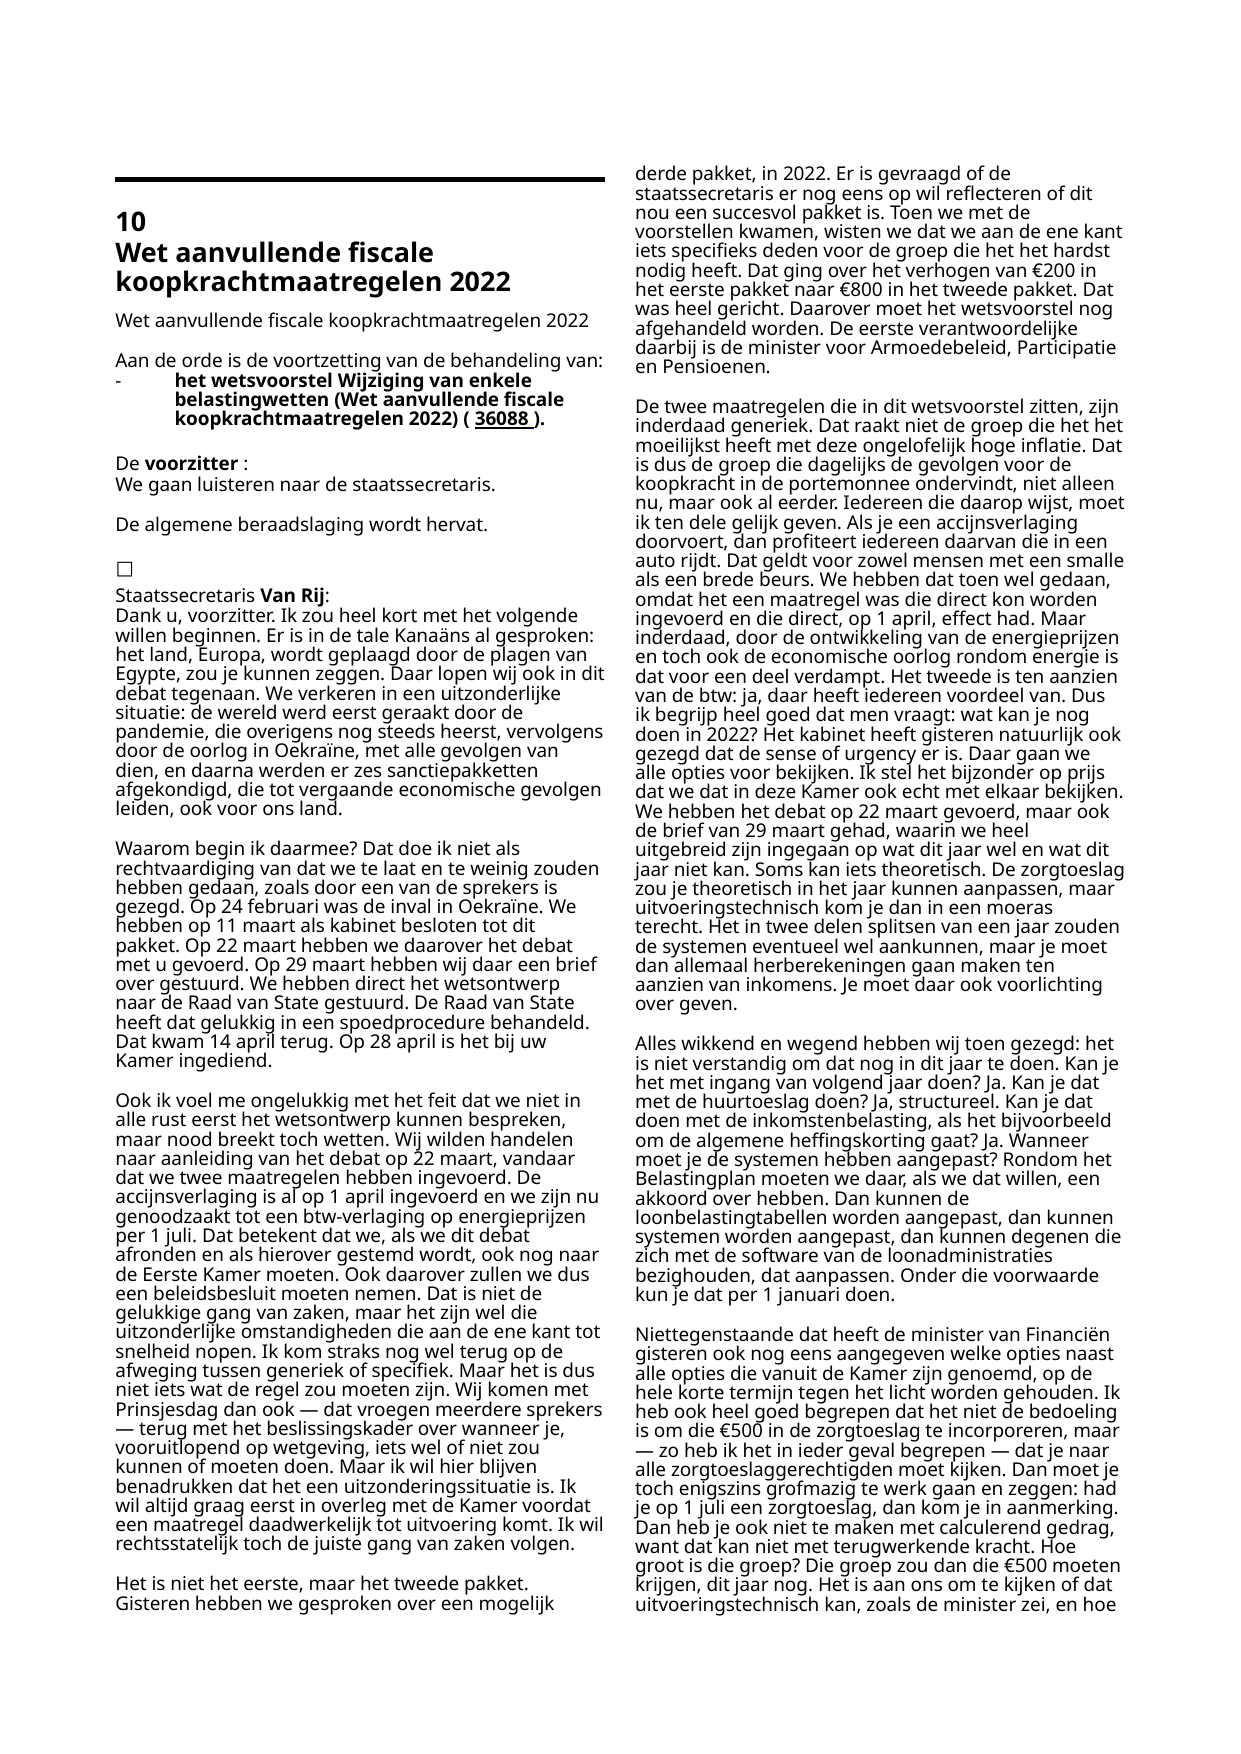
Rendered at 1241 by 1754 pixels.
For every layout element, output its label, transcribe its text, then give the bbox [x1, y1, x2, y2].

text We gaan luisteren naar de staatssecretaris. [115, 476, 605, 495]
list het wetsvoorstel Wijziging van enkele belastingwetten (Wet aanvullende fiscale koopkrachtmaatregelen 2022) ( 36088 ). [115, 372, 605, 429]
text Dank u, voorzitter. Ik zou heel kort met het volgende willen beginnen. Er is in de tale Kanaäns al gesproken: het land, Europa, wordt geplaagd door de plagen van Egypte, zou je kunnen zeggen. Daar lopen wij ook in dit debat tegenaan. We verkeren in een uitzonderlijke situatie: de wereld werd eerst geraakt door de pandemie, die overigens nog steeds heerst, vervolgens door de oorlog in Oekraïne, met alle gevolgen van dien, en daarna werden er zes sanctiepakketten afgekondigd, die tot vergaande economische gevolgen leiden, ook voor ons land. [115, 607, 605, 819]
text De voorzitter : [115, 450, 605, 476]
text ⬜ [115, 556, 605, 582]
text 10 [115, 203, 605, 239]
text Alles wikkend en wegend hebben wij toen gezegd: het is niet verstandig om dat nog in dit jaar te doen. Kan je het met ingang van volgend jaar doen? Ja. Kan je dat met de huurtoeslag doen? Ja, structureel. Kan je dat doen met de inkomstenbelasting, als het bijvoorbeeld om de algemene heffingskorting gaat? Ja. Wanneer moet je de systemen hebben aangepast? Rondom het Belastingplan moeten we daar, als we dat willen, een akkoord over hebben. Dan kunnen de loonbelastingtabellen worden aangepast, dan kunnen systemen worden aangepast, dan kunnen degenen die zich met de software van de loonadministraties bezighouden, dat aanpassen. Onder die voorwaarde kun je dat per 1 januari doen. [635, 1035, 1125, 1305]
text Waarom begin ik daarmee? Dat doe ik niet als rechtvaardiging van dat we te laat en te weinig zouden hebben gedaan, zoals door een van de sprekers is gezegd. Op 24 februari was de inval in Oekraïne. We hebben op 11 maart als kabinet besloten tot dit pakket. Op 22 maart hebben we daarover het debat met u gevoerd. Op 29 maart hebben wij daar een brief over gestuurd. We hebben direct het wetsontwerp naar de Raad van State gestuurd. De Raad van State heeft dat gelukkig in een spoedprocedure behandeld. Dat kwam 14 april terug. Op 28 april is het bij uw Kamer ingediend. [115, 840, 605, 1071]
text derde pakket, in 2022. Er is gevraagd of de staatssecretaris er nog eens op wil reflecteren of dit nou een succesvol pakket is. Toen we met de voorstellen kwamen, wisten we dat we aan de ene kant iets specifieks deden voor de groep die het het hardst nodig heeft. Dat ging over het verhogen van €200 in het eerste pakket naar €800 in het tweede pakket. Dat was heel gericht. Daarover moet het wetsvoorstel nog afgehandeld worden. De eerste verantwoordelijke daarbij is de minister voor Armoedebeleid, Participatie en Pensioenen. [635, 165, 1125, 377]
text Aan de orde is de voortzetting van de behandeling van: [115, 352, 605, 372]
text Het is niet het eerste, maar het tweede pakket. Gisteren hebben we gesproken over een mogelijk [115, 1575, 605, 1614]
text De twee maatregelen die in dit wetsvoorstel zitten, zijn inderdaad generiek. Dat raakt niet de groep die het het moeilijkst heeft met deze ongelofelijk hoge inflatie. Dat is dus de groep die dagelijks de gevolgen voor de koopkracht in de portemonnee ondervindt, niet alleen nu, maar ook al eerder. Iedereen die daarop wijst, moet ik ten dele gelijk geven. Als je een accijnsverlaging doorvoert, dan profiteert iedereen daarvan die in een auto rijdt. Dat geldt voor zowel mensen met een smalle als een brede beurs. We hebben dat toen wel gedaan, omdat het een maatregel was die direct kon worden ingevoerd en die direct, op 1 april, effect had. Maar inderdaad, door de ontwikkeling van de energieprijzen en toch ook de economische oorlog rondom energie is dat voor een deel verdampt. Het tweede is ten aanzien van de btw: ja, daar heeft iedereen voordeel van. Dus ik begrijp heel goed dat men vraagt: wat kan je nog doen in 2022? Het kabinet heeft gisteren natuurlijk ook gezegd dat de sense of urgency er is. Daar gaan we alle opties voor bekijken. Ik stel het bijzonder op prijs dat we dat in deze Kamer ook echt met elkaar bekijken. We hebben het debat op 22 maart gevoerd, maar ook de brief van 29 maart gehad, waarin we heel uitgebreid zijn ingegaan op wat dit jaar wel en wat dit jaar niet kan. Soms kan iets theoretisch. De zorgtoeslag zou je theoretisch in het jaar kunnen aanpassen, maar uitvoeringstechnisch kom je dan in een moeras terecht. Het in twee delen splitsen van een jaar zouden de systemen eventueel wel aankunnen, maar je moet dan allemaal herberekeningen gaan maken ten aanzien van inkomens. Je moet daar ook voorlichting over geven. [635, 398, 1125, 1015]
text Niettegenstaande dat heeft de minister van Financiën gisteren ook nog eens aangegeven welke opties naast alle opties die vanuit de Kamer zijn genoemd, op de hele korte termijn tegen het licht worden gehouden. Ik heb ook heel goed begrepen dat het niet de bedoeling is om die €500 in de zorgtoeslag te incorporeren, maar — zo heb ik het in ieder geval begrepen — dat je naar alle zorgtoeslaggerechtigden moet kijken. Dan moet je toch enigszins grofmazig te werk gaan en zeggen: had je op 1 juli een zorgtoeslag, dan kom je in aanmerking. Dan heb je ook niet te maken met calculerend gedrag, want dat kan niet met terugwerkende kracht. Hoe groot is die groep? Die groep zou dan die €500 moeten krijgen, dit jaar nog. Het is aan ons om te kijken of dat uitvoeringstechnisch kan, zoals de minister zei, en hoe [635, 1326, 1125, 1615]
text Ook ik voel me ongelukkig met het feit dat we niet in alle rust eerst het wetsontwerp kunnen bespreken, maar nood breekt toch wetten. Wij wilden handelen naar aanleiding van het debat op 22 maart, vandaar dat we twee maatregelen hebben ingevoerd. De accijnsverlaging is al op 1 april ingevoerd en we zijn nu genoodzaakt tot een btw-verlaging op energieprijzen per 1 juli. Dat betekent dat we, als we dit debat afronden en als hierover gestemd wordt, ook nog naar de Eerste Kamer moeten. Ook daarover zullen we dus een beleidsbesluit moeten nemen. Dat is niet de gelukkige gang van zaken, maar het zijn wel die uitzonderlijke omstandigheden die aan de ene kant tot snelheid nopen. Ik kom straks nog wel terug op de afweging tussen generiek of specifiek. Maar het is dus niet iets wat de regel zou moeten zijn. Wij komen met Prinsjesdag dan ook — dat vroegen meerdere sprekers — terug met het beslissingskader over wanneer je, vooruitlopend op wetgeving, iets wel of niet zou kunnen of moeten doen. Maar ik wil hier blijven benadrukken dat het een uitzonderingssituatie is. Ik wil altijd graag eerst in overleg met de Kamer voordat een maatregel daadwerkelijk tot uitvoering komt. Ik wil rechtsstatelijk toch de juiste gang van zaken volgen. [115, 1092, 605, 1555]
text Wet aanvullende fiscale koopkrachtmaatregelen 2022 [115, 312, 605, 332]
text Staatssecretaris Van Rij: [115, 582, 605, 607]
text Wet aanvullende fiscale koopkrachtmaatregelen 2022 [115, 239, 605, 312]
text De algemene beraadslaging wordt hervat. [115, 516, 605, 535]
